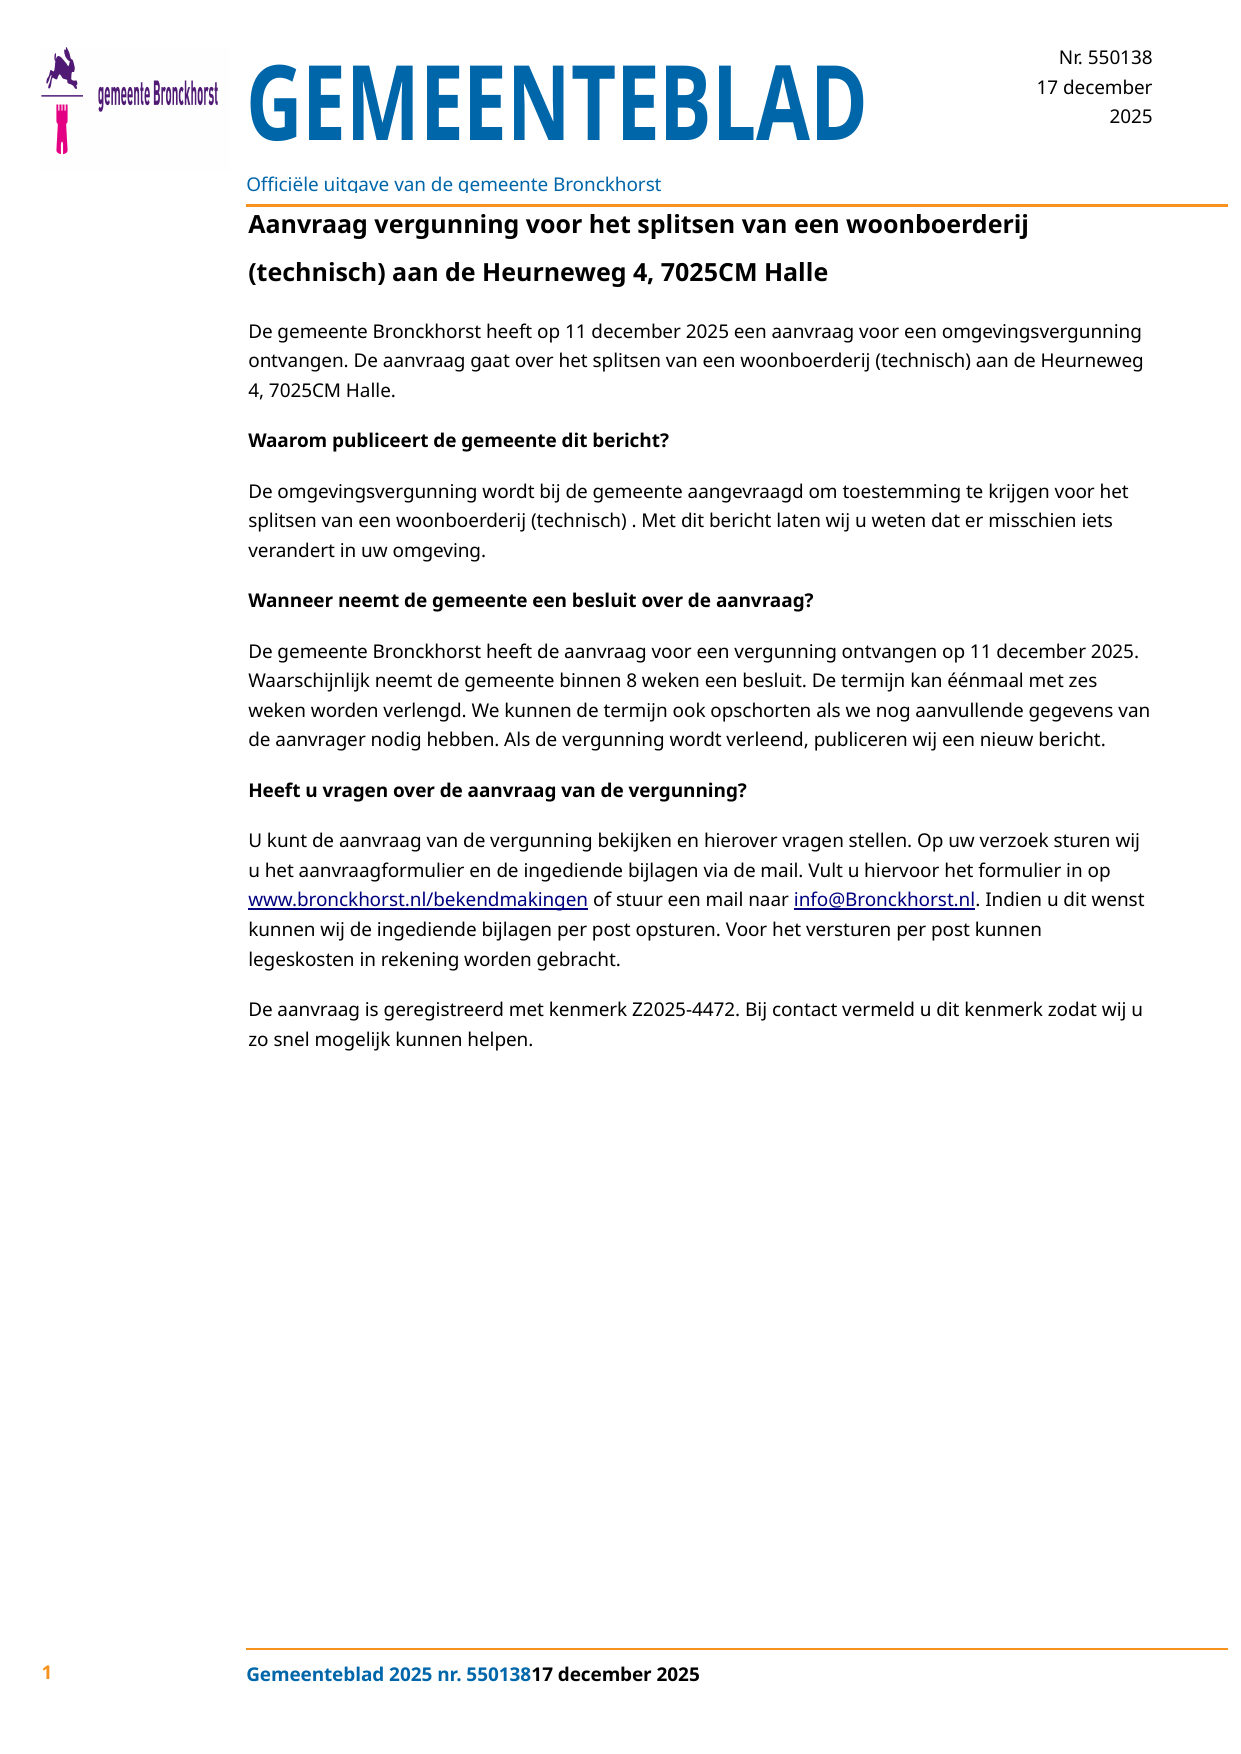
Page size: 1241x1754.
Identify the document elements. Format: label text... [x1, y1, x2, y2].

text De gemeente Bronckhorst heeft op 11 december 2025 een aanvraag voor een omgevingsvergunning ontvangen. De aanvraag gaat over het splitsen van een woonboerderij (technisch) aan de Heurneweg 4, 7025CM Halle. [248, 318, 1152, 403]
text De gemeente Bronckhorst heeft de aanvraag voor een vergunning ontvangen op 11 december 2025. Waarschijnlijk neemt de gemeente binnen 8 weken een besluit. De termijn kan éénmaal met zes weken worden verlengd. We kunnen de termijn ook opschorten als we nog aanvullende gegevens van de aanvrager nodig hebben. Als de vergunning wordt verleend, publiceren wij een nieuw bericht. [248, 638, 1152, 752]
text Heeft u vragen over de aanvraag van de vergunning? [248, 777, 1152, 803]
text De omgevingsvergunning wordt bij de gemeente aangevraagd om toestemming te krijgen voor het splitsen van een woonboerderij (technisch) . Met dit bericht laten wij u weten dat er misschien iets verandert in uw omgeving. [248, 478, 1152, 563]
text Waarom publiceert de gemeente dit bericht? [248, 427, 1152, 453]
text Wanneer neemt de gemeente een besluit over de aanvraag? [248, 587, 1152, 613]
text De aanvraag is geregistreerd met kenmerk Z2025-4472. Bij contact vermeld u dit kenmerk zodat wij u zo snel mogelijk kunnen helpen. [248, 996, 1152, 1052]
text U kunt de aanvraag van de vergunning bekijken en hierover vragen stellen. Op uw verzoek sturen wij u het aanvraagformulier en de ingediende bijlagen via de mail. Vult u hiervoor het formulier in op www.bronckhorst.nl/bekendmakingen of stuur een mail naar info@Bronckhorst.nl. Indien u dit wenst kunnen wij de ingediende bijlagen per post opsturen. Voor het versturen per post kunnen legeskosten in rekening worden gebracht. [248, 827, 1152, 972]
picture [41, 47, 231, 172]
text Aanvraag vergunning voor het splitsen van een woonboerderij (technisch) aan de Heurneweg 4, 7025CM Halle [248, 207, 1152, 288]
